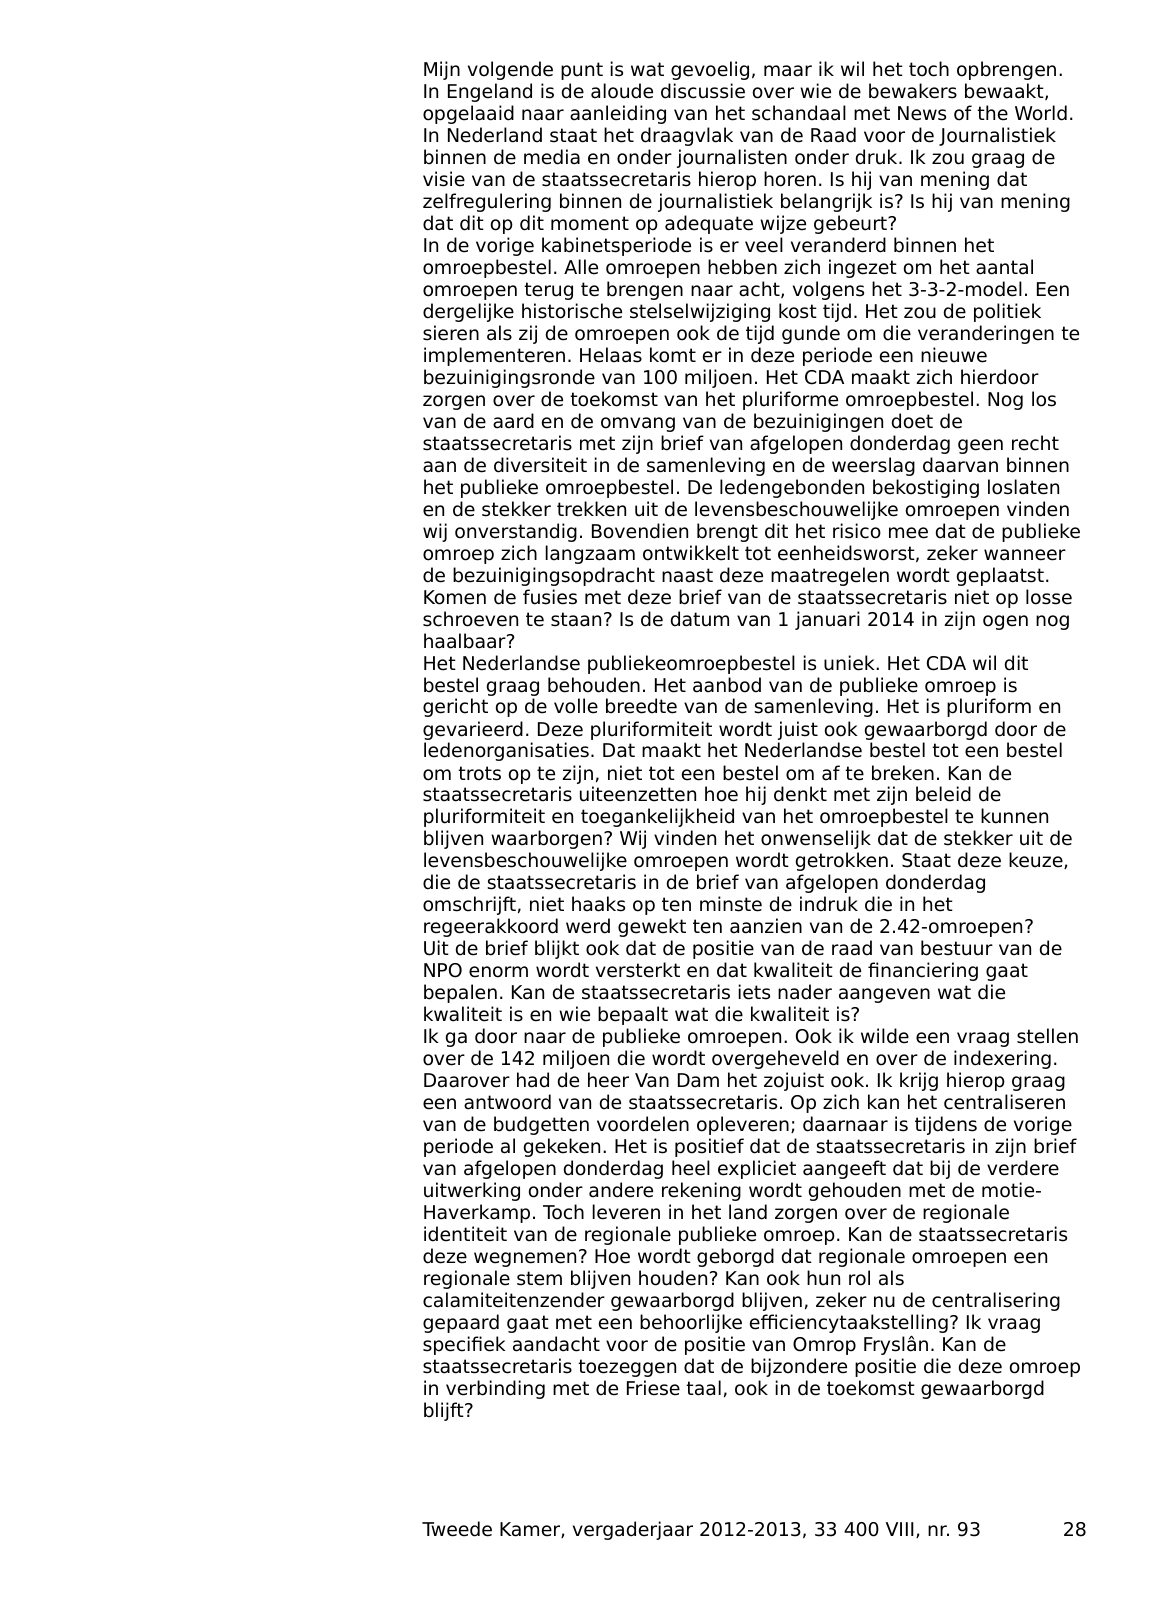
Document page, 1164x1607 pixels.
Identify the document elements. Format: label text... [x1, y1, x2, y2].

text Uit de brief blijkt ook dat de positie van de raad van bestuur van de NPO enorm wordt versterkt en dat kwaliteit de financiering gaat bepalen. Kan de staatssecretaris iets nader aangeven wat die kwaliteit is en wie bepaalt wat die kwaliteit is? [422, 938, 1087, 1026]
text Het Nederlandse publiekeomroepbestel is uniek. Het CDA wil dit bestel graag behouden. Het aanbod van de publieke omroep is gericht op de volle breedte van de samenleving. Het is pluriform en gevarieerd. Deze pluriformiteit wordt juist ook gewaarborgd door de ledenorganisaties. Dat maakt het Nederlandse bestel tot een bestel om trots op te zijn, niet tot een bestel om af te breken. Kan de staatssecretaris uiteenzetten hoe hij denkt met zijn beleid de pluriformiteit en toegankelijkheid van het omroepbestel te kunnen blijven waarborgen? Wij vinden het onwenselijk dat de stekker uit de levensbeschouwelijke omroepen wordt getrokken. Staat deze keuze, die de staatssecretaris in de brief van afgelopen donderdag omschrijft, niet haaks op ten minste de indruk die in het regeerakkoord werd gewekt ten aanzien van de 2.42-omroepen? [422, 652, 1087, 938]
text Ik ga door naar de publieke omroepen. Ook ik wilde een vraag stellen over de 142 miljoen die wordt overgeheveld en over de indexering. Daarover had de heer Van Dam het zojuist ook. Ik krijg hierop graag een antwoord van de staatssecretaris. Op zich kan het centraliseren van de budgetten voordelen opleveren; daarnaar is tijdens de vorige periode al gekeken. Het is positief dat de staatssecretaris in zijn brief van afgelopen donderdag heel expliciet aangeeft dat bij de verdere uitwerking onder andere rekening wordt gehouden met de motie-Haverkamp. Toch leveren in het land zorgen over de regionale identiteit van de regionale publieke omroep. Kan de staatssecretaris deze wegnemen? Hoe wordt geborgd dat regionale omroepen een regionale stem blijven houden? Kan ook hun rol als calamiteitenzender gewaarborgd blijven, zeker nu de centralisering gepaard gaat met een behoorlijke efficiencytaakstelling? Ik vraag specifiek aandacht voor de positie van Omrop Fryslân. Kan de staatssecretaris toezeggen dat de bijzondere positie die deze omroep in verbinding met de Friese taal, ook in de toekomst gewaarborgd blijft? [422, 1026, 1087, 1422]
text Mijn volgende punt is wat gevoelig, maar ik wil het toch opbrengen. In Engeland is de aloude discussie over wie de bewakers bewaakt, opgelaaid naar aanleiding van het schandaal met News of the World. In Nederland staat het draagvlak van de Raad voor de Journalistiek binnen de media en onder journalisten onder druk. Ik zou graag de visie van de staatssecretaris hierop horen. Is hij van mening dat zelfregulering binnen de journalistiek belangrijk is? Is hij van mening dat dit op dit moment op adequate wijze gebeurt? [422, 59, 1087, 235]
text In de vorige kabinetsperiode is er veel veranderd binnen het omroepbestel. Alle omroepen hebben zich ingezet om het aantal omroepen terug te brengen naar acht, volgens het 3-3-2-model. Een dergelijke historische stelselwijziging kost tijd. Het zou de politiek sieren als zij de omroepen ook de tijd gunde om die veranderingen te implementeren. Helaas komt er in deze periode een nieuwe bezuinigingsronde van 100 miljoen. Het CDA maakt zich hierdoor zorgen over de toekomst van het pluriforme omroepbestel. Nog los van de aard en de omvang van de bezuinigingen doet de staatssecretaris met zijn brief van afgelopen donderdag geen recht aan de diversiteit in de samenleving en de weerslag daarvan binnen het publieke omroepbestel. De ledengebonden bekostiging loslaten en de stekker trekken uit de levensbeschouwelijke omroepen vinden wij onverstandig. Bovendien brengt dit het risico mee dat de publieke omroep zich langzaam ontwikkelt tot eenheidsworst, zeker wanneer de bezuinigingsopdracht naast deze maatregelen wordt geplaatst. Komen de fusies met deze brief van de staatssecretaris niet op losse schroeven te staan? Is de datum van 1 januari 2014 in zijn ogen nog haalbaar? [422, 235, 1087, 652]
